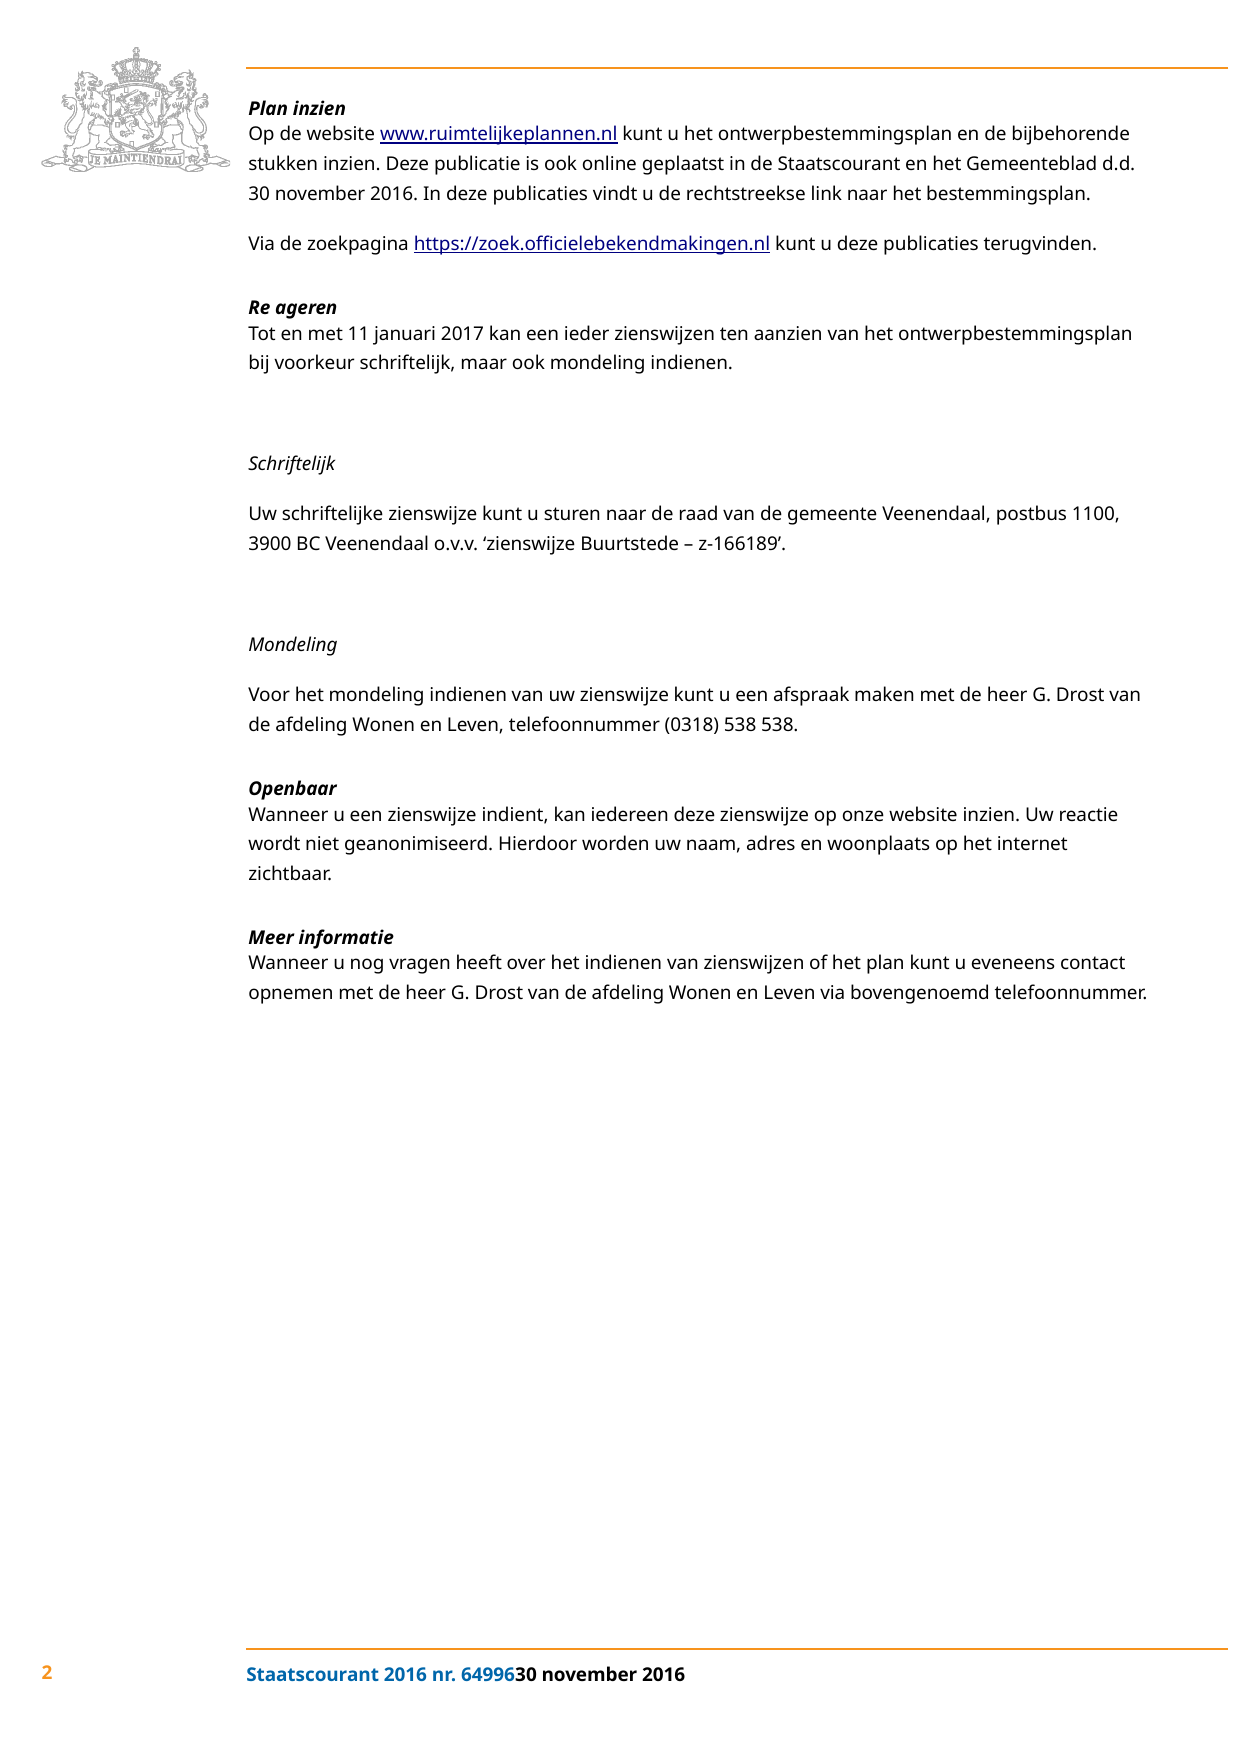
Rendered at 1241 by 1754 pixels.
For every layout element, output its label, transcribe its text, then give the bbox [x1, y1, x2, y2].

text Re ageren [248, 294, 1152, 320]
text Wanneer u een zienswijze indient, kan iedereen deze zienswijze op onze website inzien. Uw reactie wordt niet geanonimiseerd. Hierdoor worden uw naam, adres en woonplaats op het internet zichtbaar. [248, 801, 1152, 886]
text Voor het mondeling indienen van uw zienswijze kunt u een afspraak maken met de heer G. Drost van de afdeling Wonen en Leven, telefoonnummer (0318) 538 538. [248, 681, 1152, 737]
picture [41, 47, 231, 172]
text Wanneer u nog vragen heeft over het indienen van zienswijzen of het plan kunt u eveneens contact opnemen met de heer G. Drost van de afdeling Wonen en Leven via bovengenoemd telefoonnummer. [248, 949, 1152, 1005]
text Mondeling [248, 631, 1152, 657]
text Plan inzien [248, 95, 1152, 121]
text Tot en met 11 januari 2017 kan een ieder zienswijzen ten aanzien van het ontwerpbestemmingsplan bij voorkeur schriftelijk, maar ook mondeling indienen. [248, 320, 1152, 375]
text Op de website www.ruimtelijkeplannen.nl kunt u het ontwerpbestemmingsplan en de bijbehorende stukken inzien. Deze publicatie is ook online geplaatst in de Staatscourant en het Gemeenteblad d.d. 30 november 2016. In deze publicaties vindt u de rechtstreekse link naar het bestemmingsplan. [248, 121, 1152, 205]
text Uw schriftelijke zienswijze kunt u sturen naar de raad van de gemeente Veenendaal, postbus 1100, 3900 BC Veenendaal o.v.v. ‘zienswijze Buurtstede – z-166189’. [248, 501, 1152, 556]
text Schriftelijk [248, 450, 1152, 476]
text Meer informatie [248, 924, 1152, 949]
text Openbaar [248, 775, 1152, 801]
text Via de zoekpagina https://zoek.officielebekendmakingen.nl kunt u deze publicaties terugvinden. [248, 230, 1152, 256]
